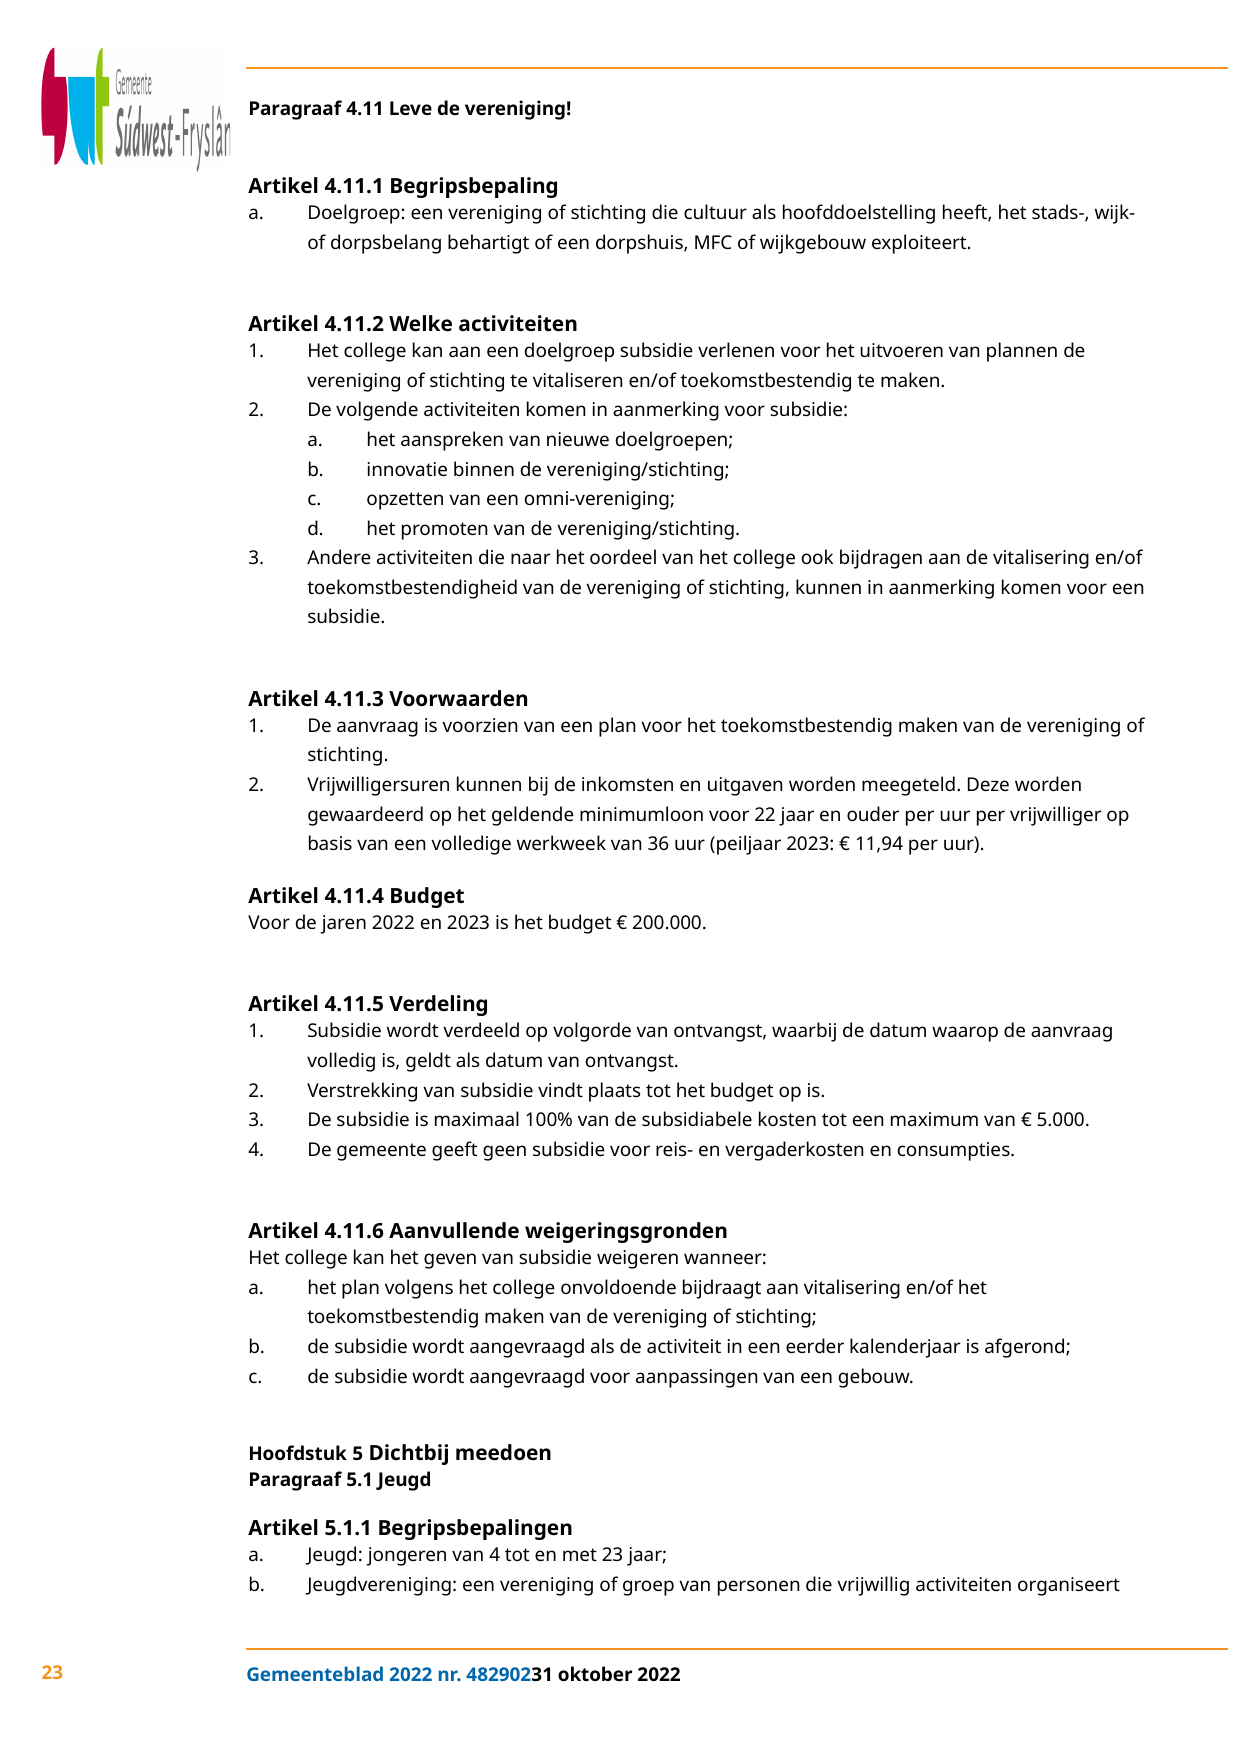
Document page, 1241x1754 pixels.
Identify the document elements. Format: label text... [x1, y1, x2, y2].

list de subsidie wordt aangevraagd als de activiteit in een eerder kalenderjaar is afgerond; [248, 1333, 1152, 1359]
list Doelgroep: een vereniging of stichting die cultuur als hoofddoelstelling heeft, het stads-, wijk- of dorpsbelang behartigt of een dorpshuis, MFC of wijkgebouw exploiteert. [248, 199, 1152, 255]
list De subsidie is maximaal 100% van de subsidiabele kosten tot een maximum van € 5.000. [248, 1106, 1152, 1132]
text Hoofdstuk 5 Dichtbij meedoen [248, 1438, 1152, 1466]
list Jeugdvereniging: een vereniging of groep van personen die vrijwillig activiteiten organiseert [248, 1571, 1152, 1597]
list opzetten van een omni-vereniging; [307, 485, 1152, 511]
list Verstrekking van subsidie vindt plaats tot het budget op is. [248, 1077, 1152, 1103]
text Artikel 5.1.1 Begripsbepalingen [248, 1513, 1152, 1541]
list Het college kan aan een doelgroep subsidie verlenen voor het uitvoeren van plannen de vereniging of stichting te vitaliseren en/of toekomstbestendig te maken. [248, 337, 1152, 393]
list Vrijwilligersuren kunnen bij de inkomsten en uitgaven worden meegeteld. Deze worden gewaardeerd op het geldende minimumloon voor 22 jaar en ouder per uur per vrijwilliger op basis van een volledige werkweek van 36 uur (peiljaar 2023: € 11,94 per uur). [248, 771, 1152, 856]
list Jeugd: jongeren van 4 tot en met 23 jaar; [248, 1541, 1152, 1567]
list De volgende activiteiten komen in aanmerking voor subsidie: [248, 397, 1152, 422]
text Het college kan het geven van subsidie weigeren wanneer: [248, 1244, 1152, 1270]
list het aanspreken van nieuwe doelgroepen; [307, 426, 1152, 452]
text Artikel 4.11.6 Aanvullende weigeringsgronden [248, 1216, 1152, 1244]
text Paragraaf 4.11 Leve de vereniging! [248, 95, 1152, 121]
list De gemeente geeft geen subsidie voor reis- en vergaderkosten en consumpties. [248, 1136, 1152, 1162]
text Artikel 4.11.5 Verdeling [248, 989, 1152, 1018]
list Andere activiteiten die naar het oordeel van het college ook bijdragen aan de vitalisering en/of toekomstbestendigheid van de vereniging of stichting, kunnen in aanmerking komen voor een subsidie. [248, 544, 1152, 629]
text Artikel 4.11.3 Voorwaarden [248, 684, 1152, 712]
list het promoten van de vereniging/stichting. [307, 515, 1152, 541]
picture [41, 47, 231, 172]
text Paragraaf 5.1 Jeugd [248, 1466, 1152, 1492]
list het plan volgens het college onvoldoende bijdraagt aan vitalisering en/of het toekomstbestendig maken van de vereniging of stichting; [248, 1274, 1152, 1329]
list innovatie binnen de vereniging/stichting; [307, 456, 1152, 481]
text Artikel 4.11.4 Budget [248, 881, 1152, 909]
text Voor de jaren 2022 en 2023 is het budget € 200.000. [248, 909, 1152, 935]
list de subsidie wordt aangevraagd voor aanpassingen van een gebouw. [248, 1363, 1152, 1388]
text Artikel 4.11.1 Begripsbepaling [248, 171, 1152, 199]
text Artikel 4.11.2 Welke activiteiten [248, 309, 1152, 337]
list Subsidie wordt verdeeld op volgorde van ontvangst, waarbij de datum waarop de aanvraag volledig is, geldt als datum van ontvangst. [248, 1018, 1152, 1073]
list De aanvraag is voorzien van een plan voor het toekomstbestendig maken van de vereniging of stichting. [248, 712, 1152, 767]
